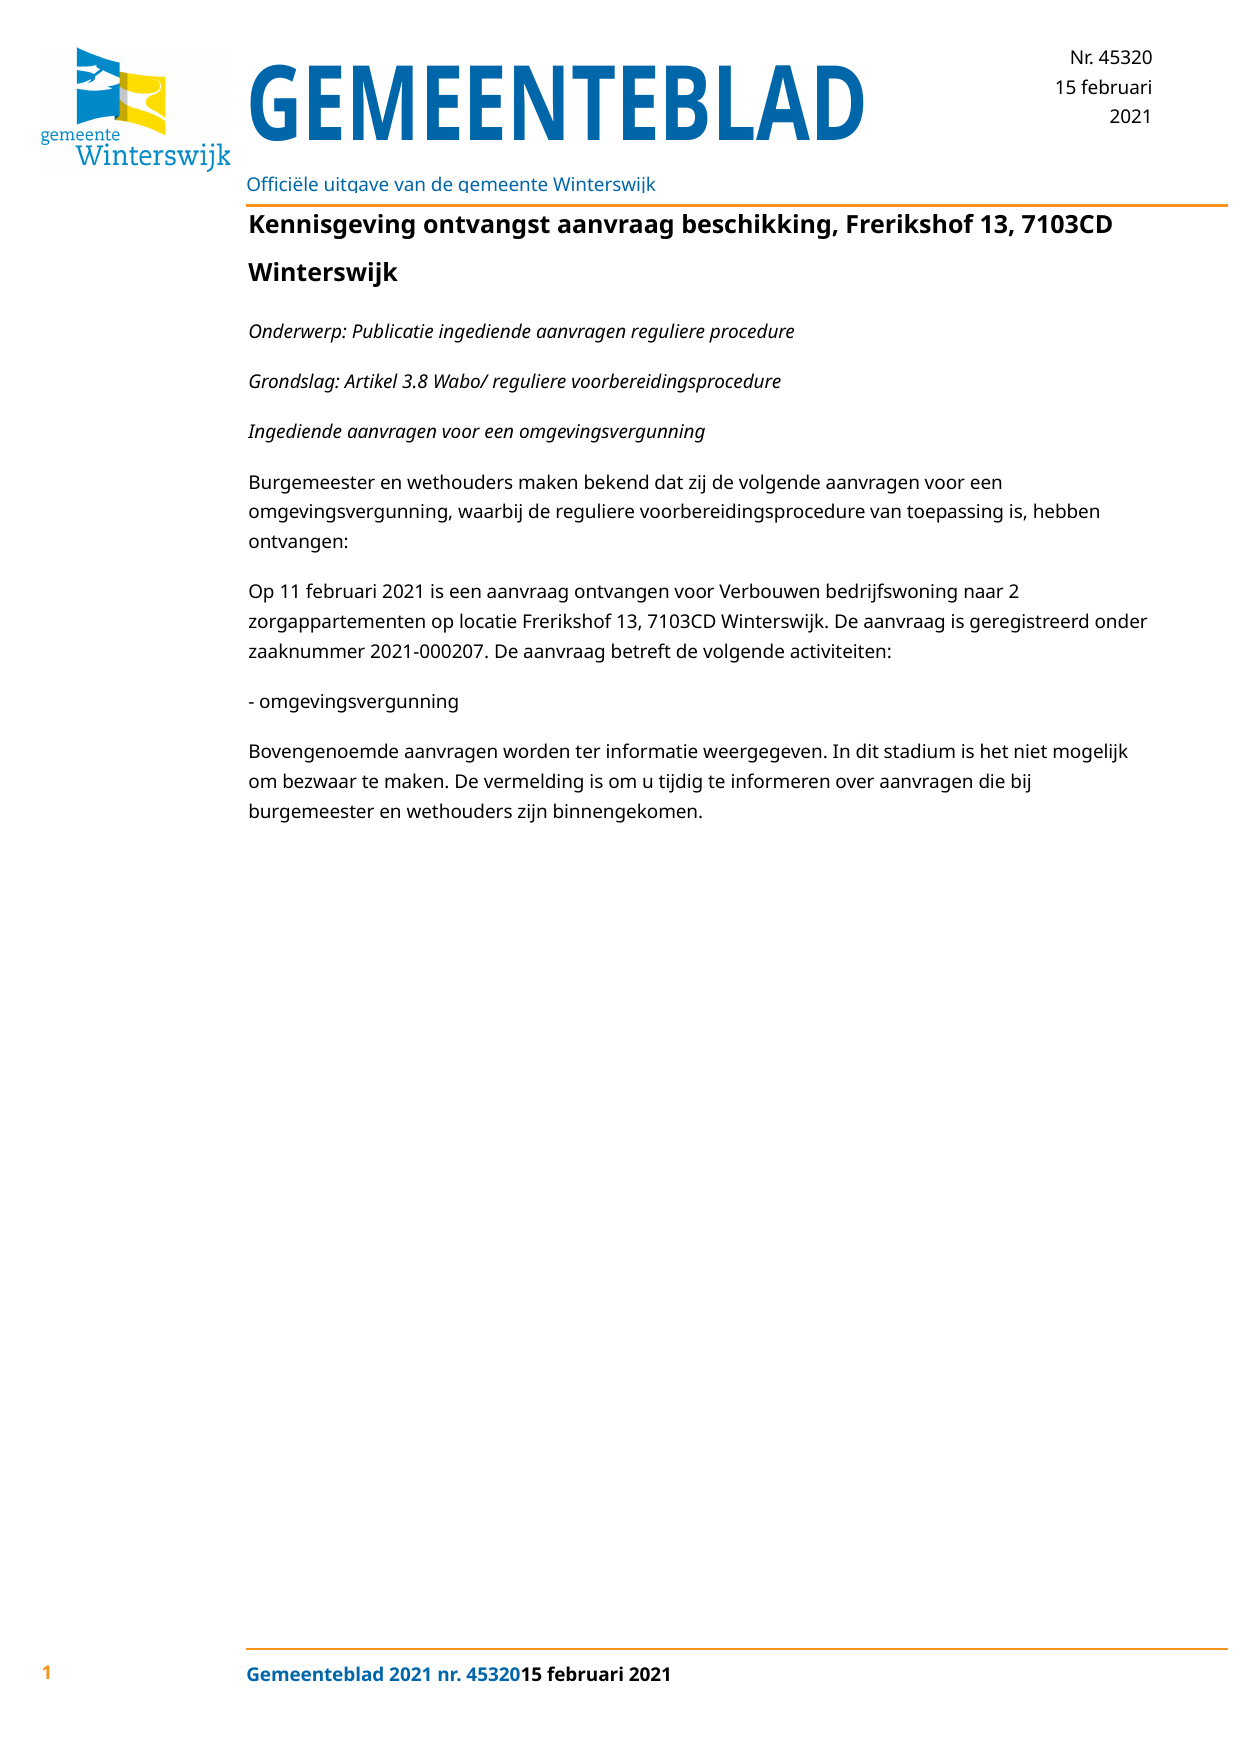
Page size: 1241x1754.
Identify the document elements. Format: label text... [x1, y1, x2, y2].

text - omgevingsvergunning [248, 688, 1152, 714]
text Bovengenoemde aanvragen worden ter informatie weergegeven. In dit stadium is het niet mogelijk om bezwaar te maken. De vermelding is om u tijdig te informeren over aanvragen die bij burgemeester en wethouders zijn binnengekomen. [248, 739, 1152, 824]
text Onderwerp: Publicatie ingediende aanvragen reguliere procedure [248, 318, 1152, 344]
text Ingediende aanvragen voor een omgevingsvergunning [248, 419, 1152, 444]
text Grondslag: Artikel 3.8 Wabo/ reguliere voorbereidingsprocedure [248, 368, 1152, 394]
picture [225, 153, 231, 162]
text Burgemeester en wethouders maken bekend dat zij de volgende aanvragen voor een omgevingsvergunning, waarbij de reguliere voorbereidingsprocedure van toepassing is, hebben ontvangen: [248, 469, 1152, 554]
text Op 11 februari 2021 is een aanvraag ontvangen voor Verbouwen bedrijfswoning naar 2 zorgappartementen op locatie Frerikshof 13, 7103CD Winterswijk. De aanvraag is geregistreerd onder zaaknummer 2021-000207. De aanvraag betreft de volgende activiteiten: [248, 579, 1152, 664]
picture [41, 47, 231, 172]
text Kennisgeving ontvangst aanvraag beschikking, Frerikshof 13, 7103CD Winterswijk [248, 207, 1152, 288]
